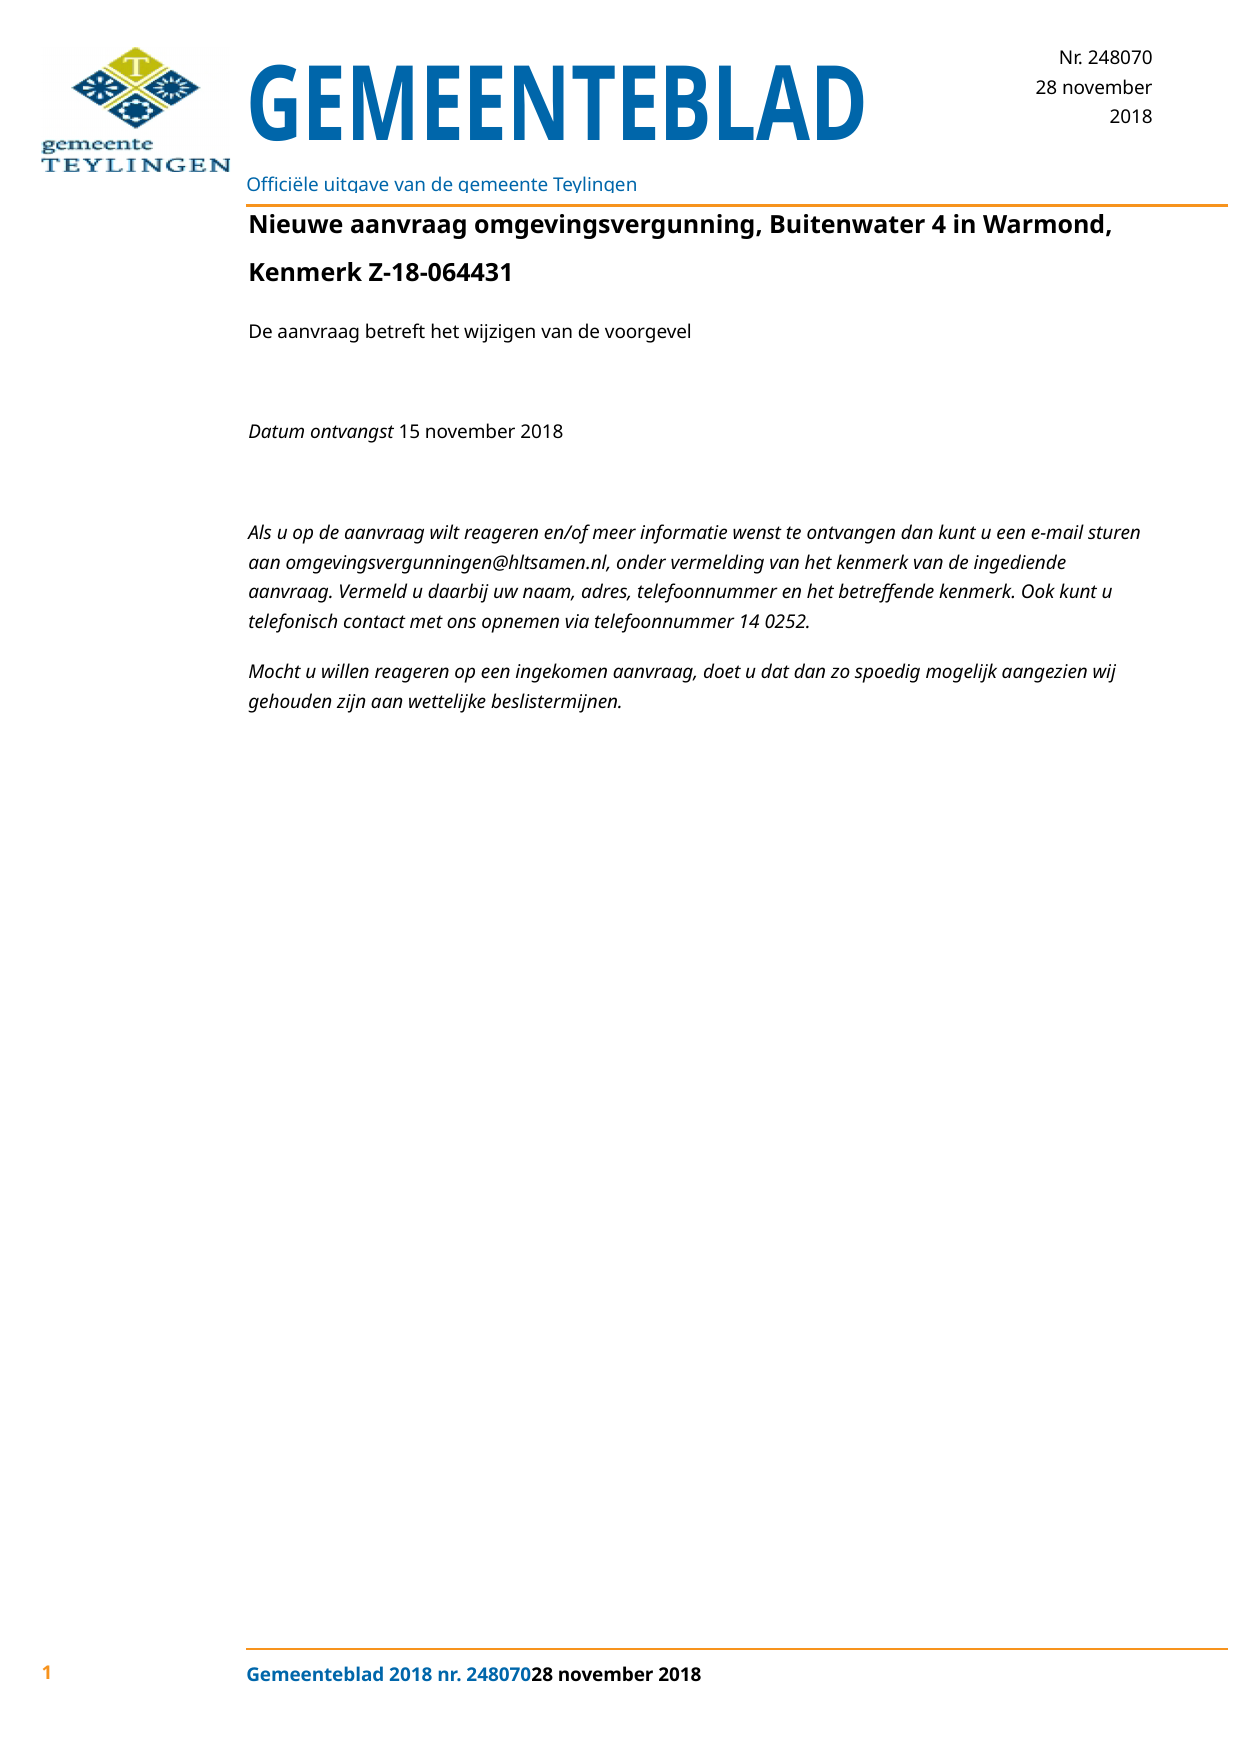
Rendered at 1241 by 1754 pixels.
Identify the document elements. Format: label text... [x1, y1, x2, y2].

text Mocht u willen reageren op een ingekomen aanvraag, doet u dat dan zo spoedig mogelijk aangezien wij gehouden zijn aan wettelijke beslistermijnen. [248, 659, 1152, 714]
picture [41, 47, 231, 172]
text De aanvraag betreft het wijzigen van de voorgevel [248, 318, 1152, 344]
text Als u op de aanvraag wilt reageren en/of meer informatie wenst te ontvangen dan kunt u een e-mail sturen aan omgevingsvergunningen@hltsamen.nl, onder vermelding van het kenmerk van de ingediende aanvraag. Vermeld u daarbij uw naam, adres, telefoonnummer en het betreffende kenmerk. Ook kunt u telefonisch contact met ons opnemen via telefoonnummer 14 0252. [248, 519, 1152, 634]
text Datum ontvangst 15 november 2018 [248, 419, 1152, 444]
text Nieuwe aanvraag omgevingsvergunning, Buitenwater 4 in Warmond, Kenmerk Z-18-064431 [248, 207, 1152, 288]
